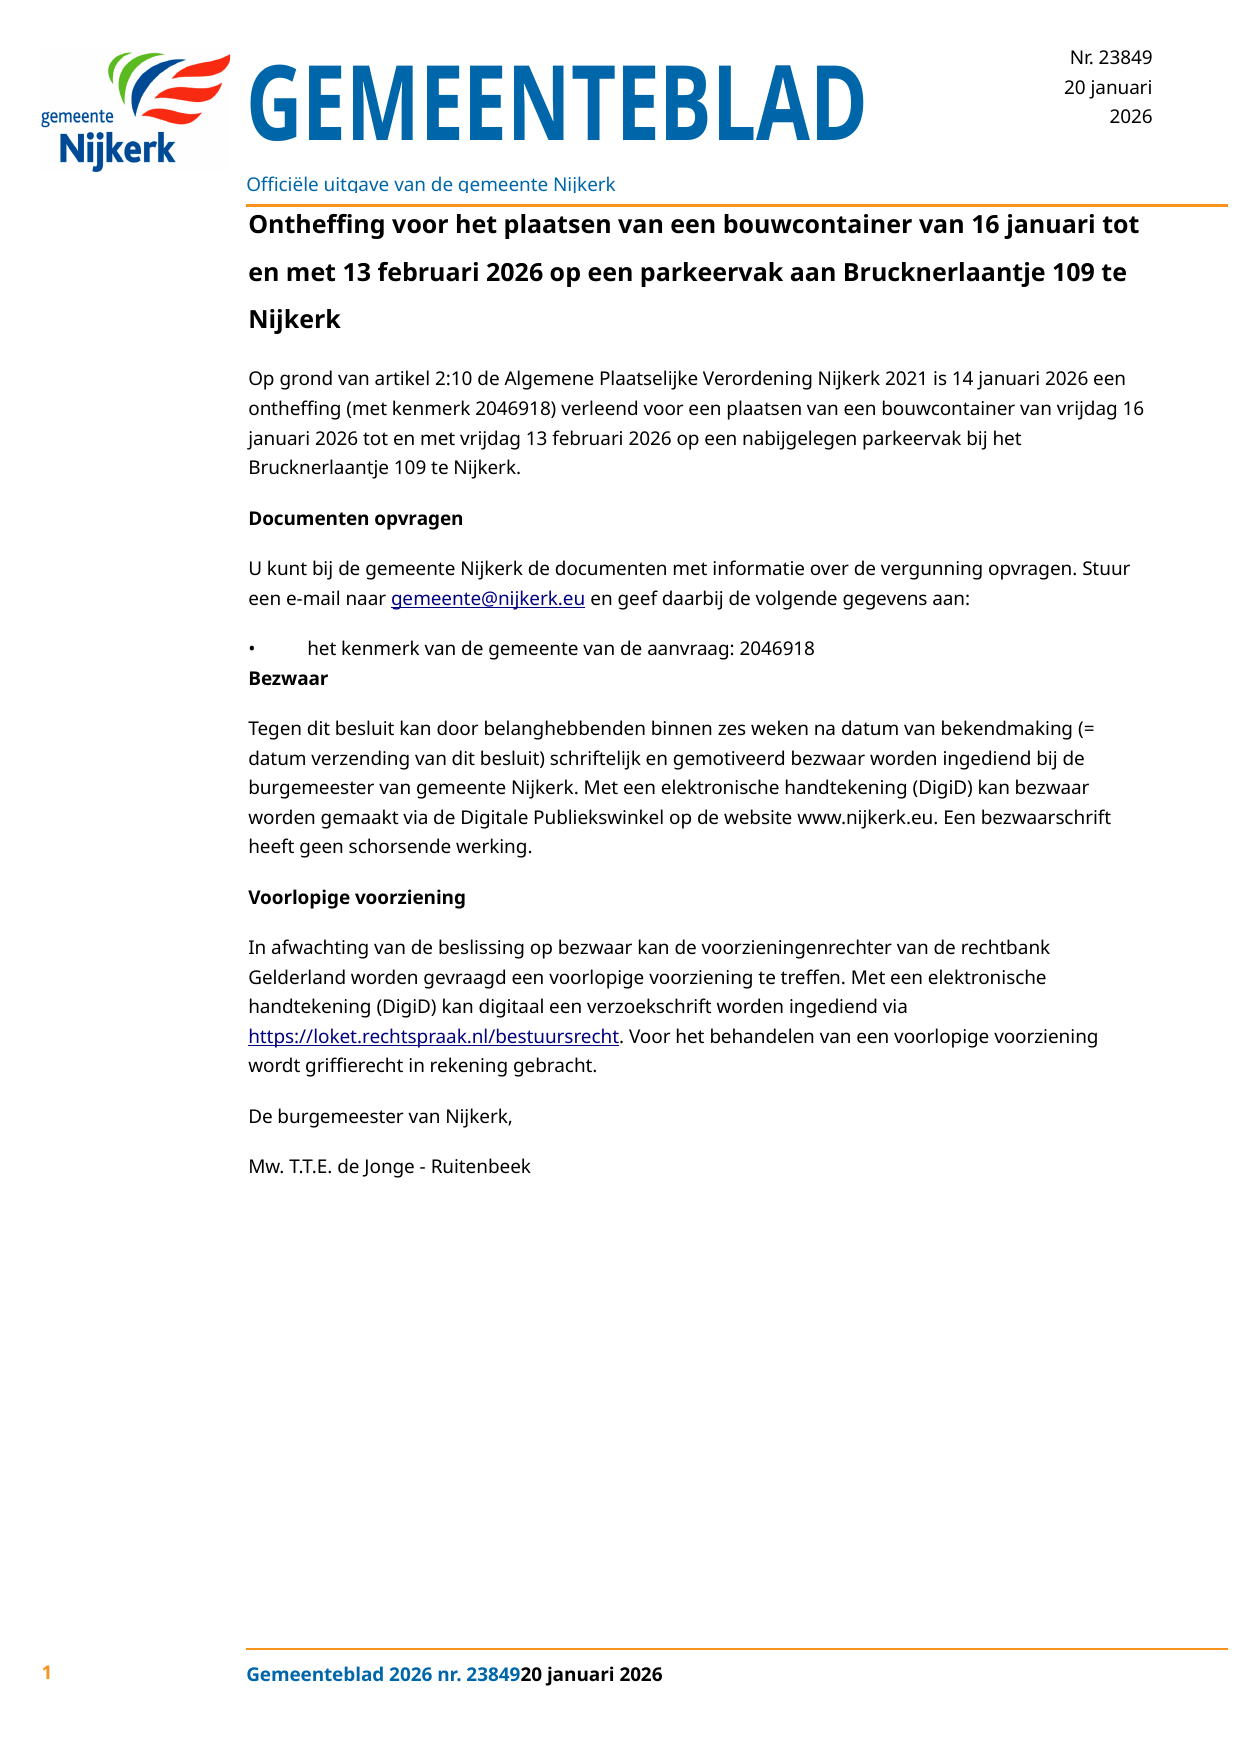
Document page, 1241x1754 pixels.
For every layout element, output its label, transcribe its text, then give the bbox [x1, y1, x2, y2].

text Ontheffing voor het plaatsen van een bouwcontainer van 16 januari tot en met 13 februari 2026 op een parkeervak aan Brucknerlaantje 109 te Nijkerk [248, 207, 1152, 336]
picture [41, 47, 231, 172]
text Bezwaar [248, 665, 1152, 690]
text Documenten opvragen [248, 505, 1152, 530]
text De burgemeester van Nijkerk, [248, 1103, 1152, 1129]
text Mw. T.T.E. de Jonge - Ruitenbeek [248, 1153, 1152, 1179]
text U kunt bij de gemeente Nijkerk de documenten met informatie over de vergunning opvragen. Stuur een e-mail naar gemeente@nijkerk.eu en geef daarbij de volgende gegevens aan: [248, 555, 1152, 610]
text In afwachting van de beslissing op bezwaar kan de voorzieningenrechter van de rechtbank Gelderland worden gevraagd een voorlopige voorziening te treffen. Met een elektronische handtekening (DigiD) kan digitaal een verzoekschrift worden ingediend via https://loket.rechtspraak.nl/bestuursrecht. Voor het behandelen van een voorlopige voorziening wordt griffierecht in rekening gebracht. [248, 934, 1152, 1078]
text Voorlopige voorziening [248, 884, 1152, 909]
list het kenmerk van de gemeente van de aanvraag: 2046918 [248, 635, 1152, 661]
text Op grond van artikel 2:10 de Algemene Plaatselijke Verordening Nijkerk 2021 is 14 januari 2026 een ontheffing (met kenmerk 2046918) verleend voor een plaatsen van een bouwcontainer van vrijdag 16 januari 2026 tot en met vrijdag 13 februari 2026 op een nabijgelegen parkeervak bij het Brucknerlaantje 109 te Nijkerk. [248, 366, 1152, 480]
text Tegen dit besluit kan door belanghebbenden binnen zes weken na datum van bekendmaking (= datum verzending van dit besluit) schriftelijk en gemotiveerd bezwaar worden ingediend bij de burgemeester van gemeente Nijkerk. Met een elektronische handtekening (DigiD) kan bezwaar worden gemaakt via de Digitale Publiekswinkel op de website www.nijkerk.eu. Een bezwaarschrift heeft geen schorsende werking. [248, 715, 1152, 859]
